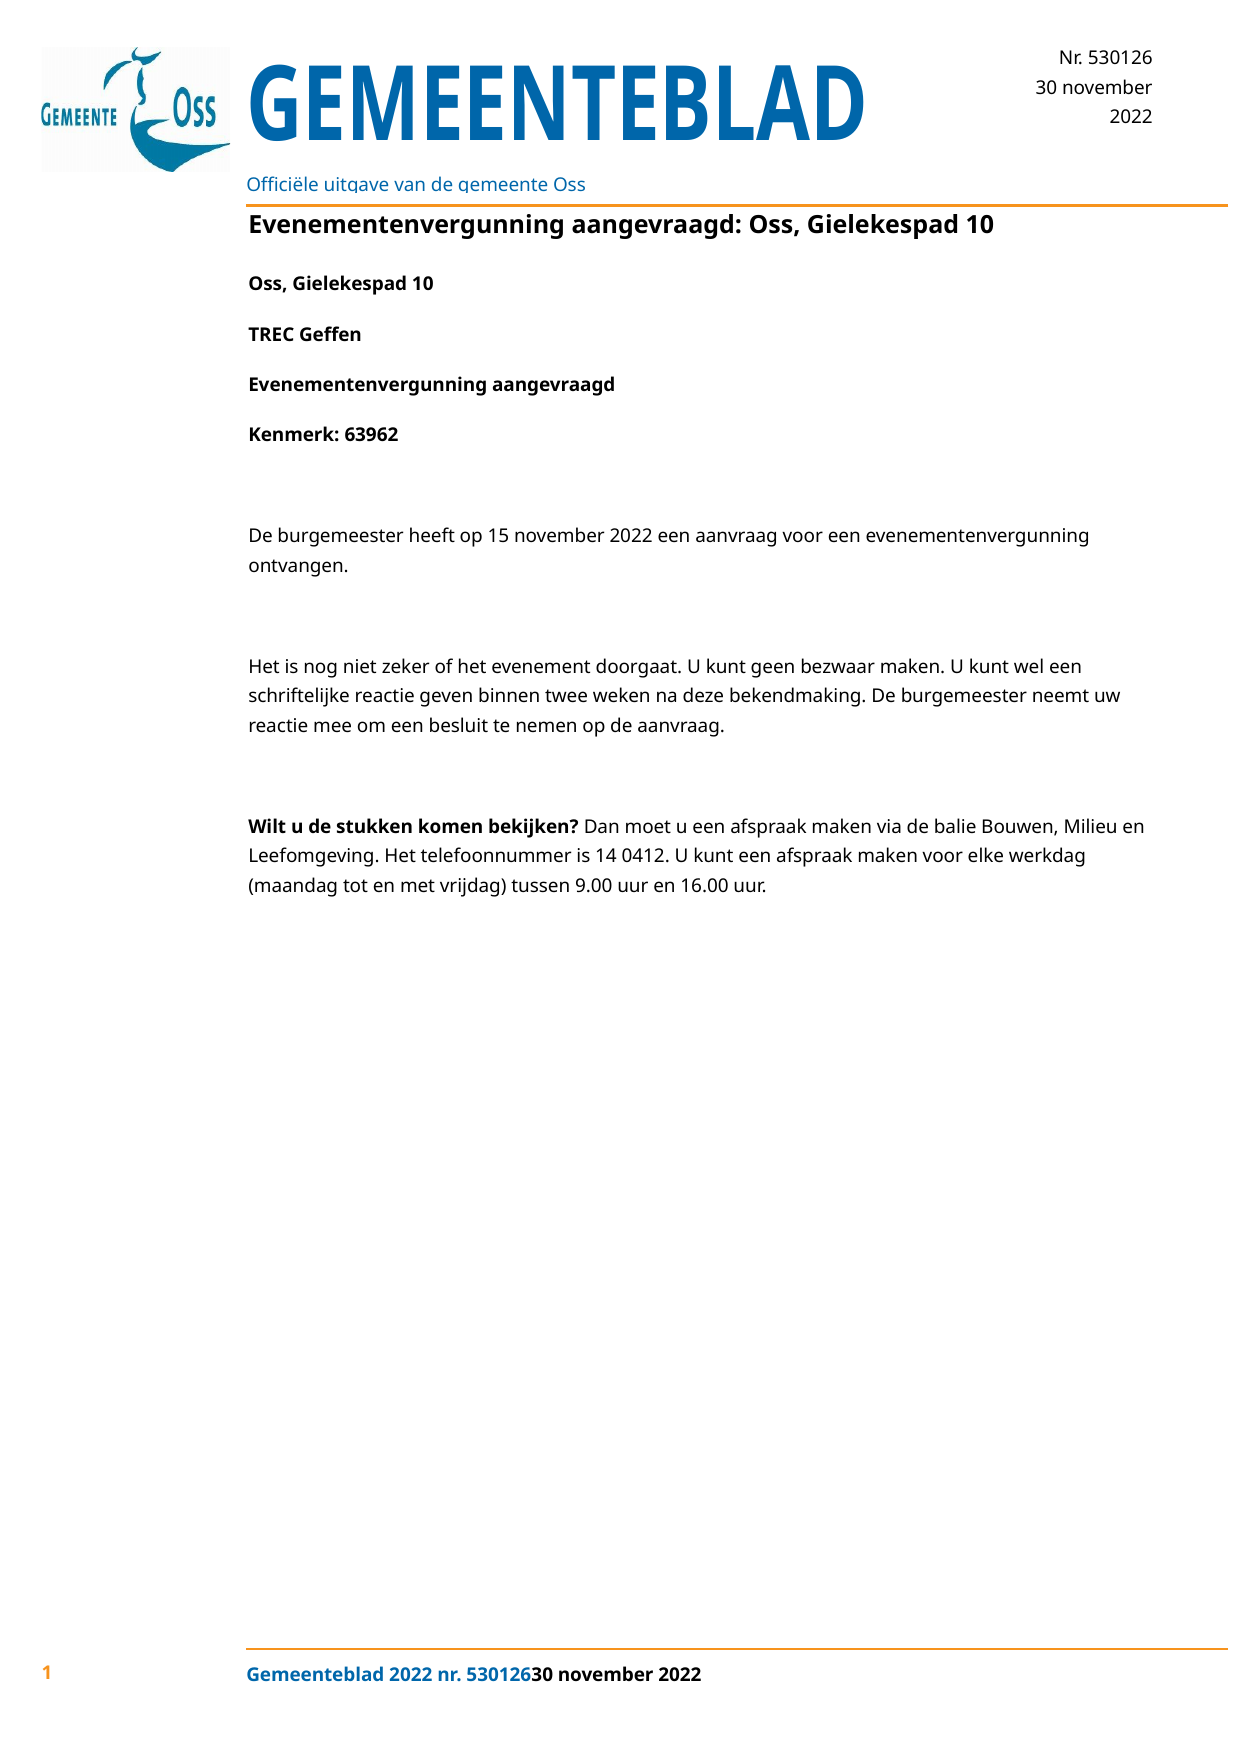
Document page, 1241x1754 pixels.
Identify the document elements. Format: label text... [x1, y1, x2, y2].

text Het is nog niet zeker of het evenement doorgaat. U kunt geen bezwaar maken. U kunt wel een schriftelijke reactie geven binnen twee weken na deze bekendmaking. De burgemeester neemt uw reactie mee om een besluit te nemen op de aanvraag. [248, 653, 1152, 738]
text Kenmerk: 63962 [248, 422, 1152, 447]
text Evenementenvergunning aangevraagd [248, 371, 1152, 397]
text TREC Geffen [248, 321, 1152, 346]
text Evenementenvergunning aangevraagd: Oss, Gielekespad 10 [248, 207, 1152, 241]
text Wilt u de stukken komen bekijken? Dan moet u een afspraak maken via de balie Bouwen, Milieu en Leefomgeving. Het telefoonnummer is 14 0412. U kunt een afspraak maken voor elke werkdag (maandag tot en met vrijdag) tussen 9.00 uur en 16.00 uur. [248, 813, 1152, 898]
text Oss, Gielekespad 10 [248, 270, 1152, 296]
picture [41, 47, 231, 172]
text De burgemeester heeft op 15 november 2022 een aanvraag voor een evenementenvergunning ontvangen. [248, 522, 1152, 578]
